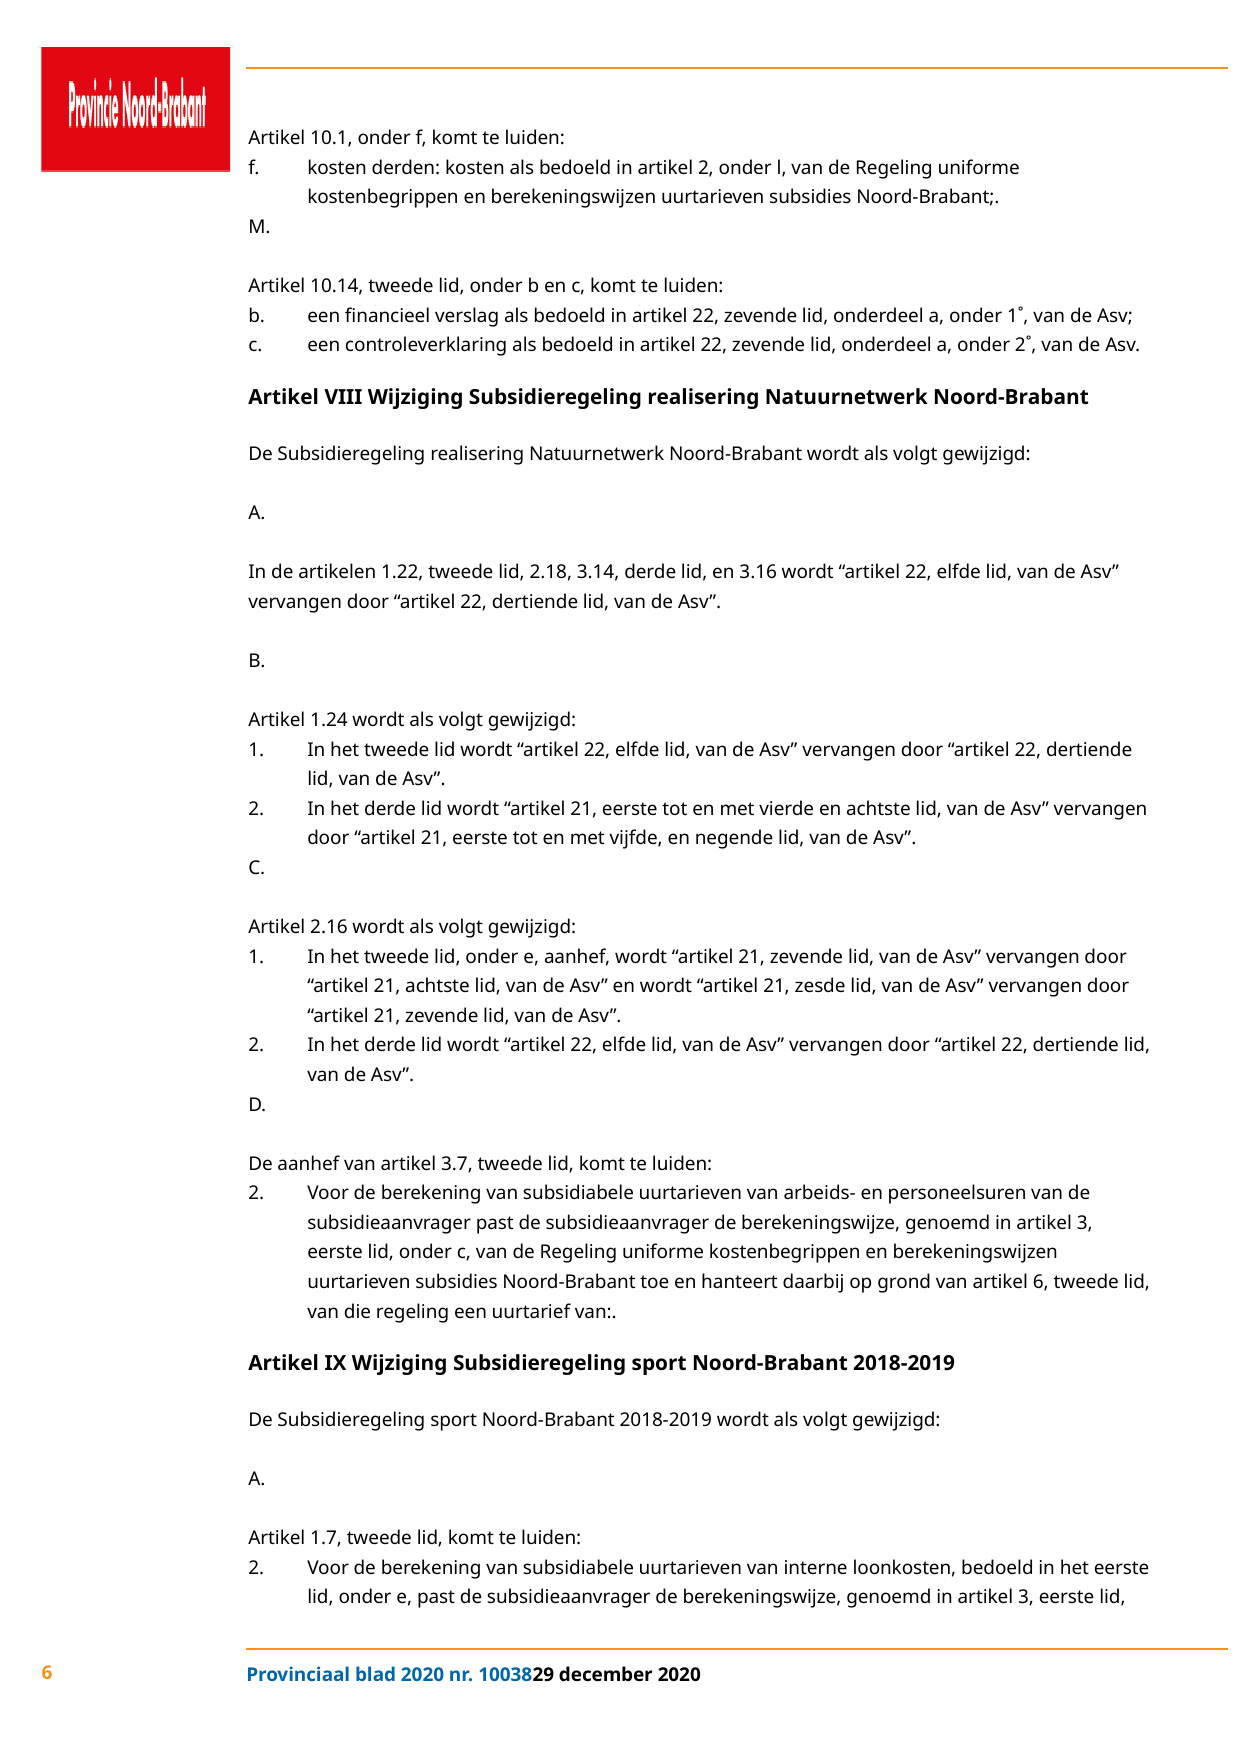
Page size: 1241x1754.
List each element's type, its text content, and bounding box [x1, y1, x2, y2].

text Artikel 10.1, onder f, komt te luiden: [248, 124, 1152, 150]
text Artikel 1.7, tweede lid, komt te luiden: [248, 1524, 1152, 1550]
list Voor de berekening van subsidiabele uurtarieven van interne loonkosten, bedoeld in het eerste lid, onder e, past de subsidieaanvrager de berekeningswijze, genoemd in artikel 3, eerste lid, [248, 1554, 1152, 1609]
text Artikel VIII Wijziging Subsidieregeling realisering Natuurnetwerk Noord-Brabant [248, 382, 1152, 410]
list In het derde lid wordt “artikel 21, eerste tot en met vierde en achtste lid, van de Asv” vervangen door “artikel 21, eerste tot en met vijfde, en negende lid, van de Asv”. [248, 795, 1152, 850]
text C. [248, 854, 1152, 880]
text Artikel 1.24 wordt als volgt gewijzigd: [248, 706, 1152, 732]
list Voor de berekening van subsidiabele uurtarieven van arbeids- en personeelsuren van de subsidieaanvrager past de subsidieaanvrager de berekeningswijze, genoemd in artikel 3, eerste lid, onder c, van de Regeling uniforme kostenbegrippen en berekeningswijzen uurtarieven subsidies Noord-Brabant toe en hanteert daarbij op grond van artikel 6, tweede lid, van die regeling een uurtarief van:. [248, 1179, 1152, 1323]
list In het tweede lid, onder e, aanhef, wordt “artikel 21, zevende lid, van de Asv” vervangen door “artikel 21, achtste lid, van de Asv” en wordt “artikel 21, zesde lid, van de Asv” vervangen door “artikel 21, zevende lid, van de Asv”. [248, 943, 1152, 1028]
text M. [248, 213, 1152, 239]
list kosten derden: kosten als bedoeld in artikel 2, onder l, van de Regeling uniforme kostenbegrippen en berekeningswijzen uurtarieven subsidies Noord-Brabant;. [248, 154, 1152, 209]
picture [41, 47, 231, 172]
list een controleverklaring als bedoeld in artikel 22, zevende lid, onderdeel a, onder 2˚, van de Asv. [248, 331, 1152, 357]
list In het derde lid wordt “artikel 22, elfde lid, van de Asv” vervangen door “artikel 22, dertiende lid, van de Asv”. [248, 1032, 1152, 1087]
text B. [248, 647, 1152, 673]
text Artikel IX Wijziging Subsidieregeling sport Noord-Brabant 2018-2019 [248, 1348, 1152, 1377]
text De Subsidieregeling sport Noord-Brabant 2018-2019 wordt als volgt gewijzigd: [248, 1406, 1152, 1432]
text A. [248, 1465, 1152, 1491]
list een financieel verslag als bedoeld in artikel 22, zevende lid, onderdeel a, onder 1˚, van de Asv; [248, 302, 1152, 328]
text Artikel 10.14, tweede lid, onder b en c, komt te luiden: [248, 272, 1152, 298]
text D. [248, 1091, 1152, 1116]
list In het tweede lid wordt “artikel 22, elfde lid, van de Asv” vervangen door “artikel 22, dertiende lid, van de Asv”. [248, 736, 1152, 791]
text De aanhef van artikel 3.7, tweede lid, komt te luiden: [248, 1150, 1152, 1176]
text Artikel 2.16 wordt als volgt gewijzigd: [248, 913, 1152, 939]
text De Subsidieregeling realisering Natuurnetwerk Noord-Brabant wordt als volgt gewijzigd: [248, 440, 1152, 466]
text In de artikelen 1.22, tweede lid, 2.18, 3.14, derde lid, en 3.16 wordt “artikel 22, elfde lid, van de Asv” vervangen door “artikel 22, dertiende lid, van de Asv”. [248, 558, 1152, 613]
text A. [248, 499, 1152, 525]
